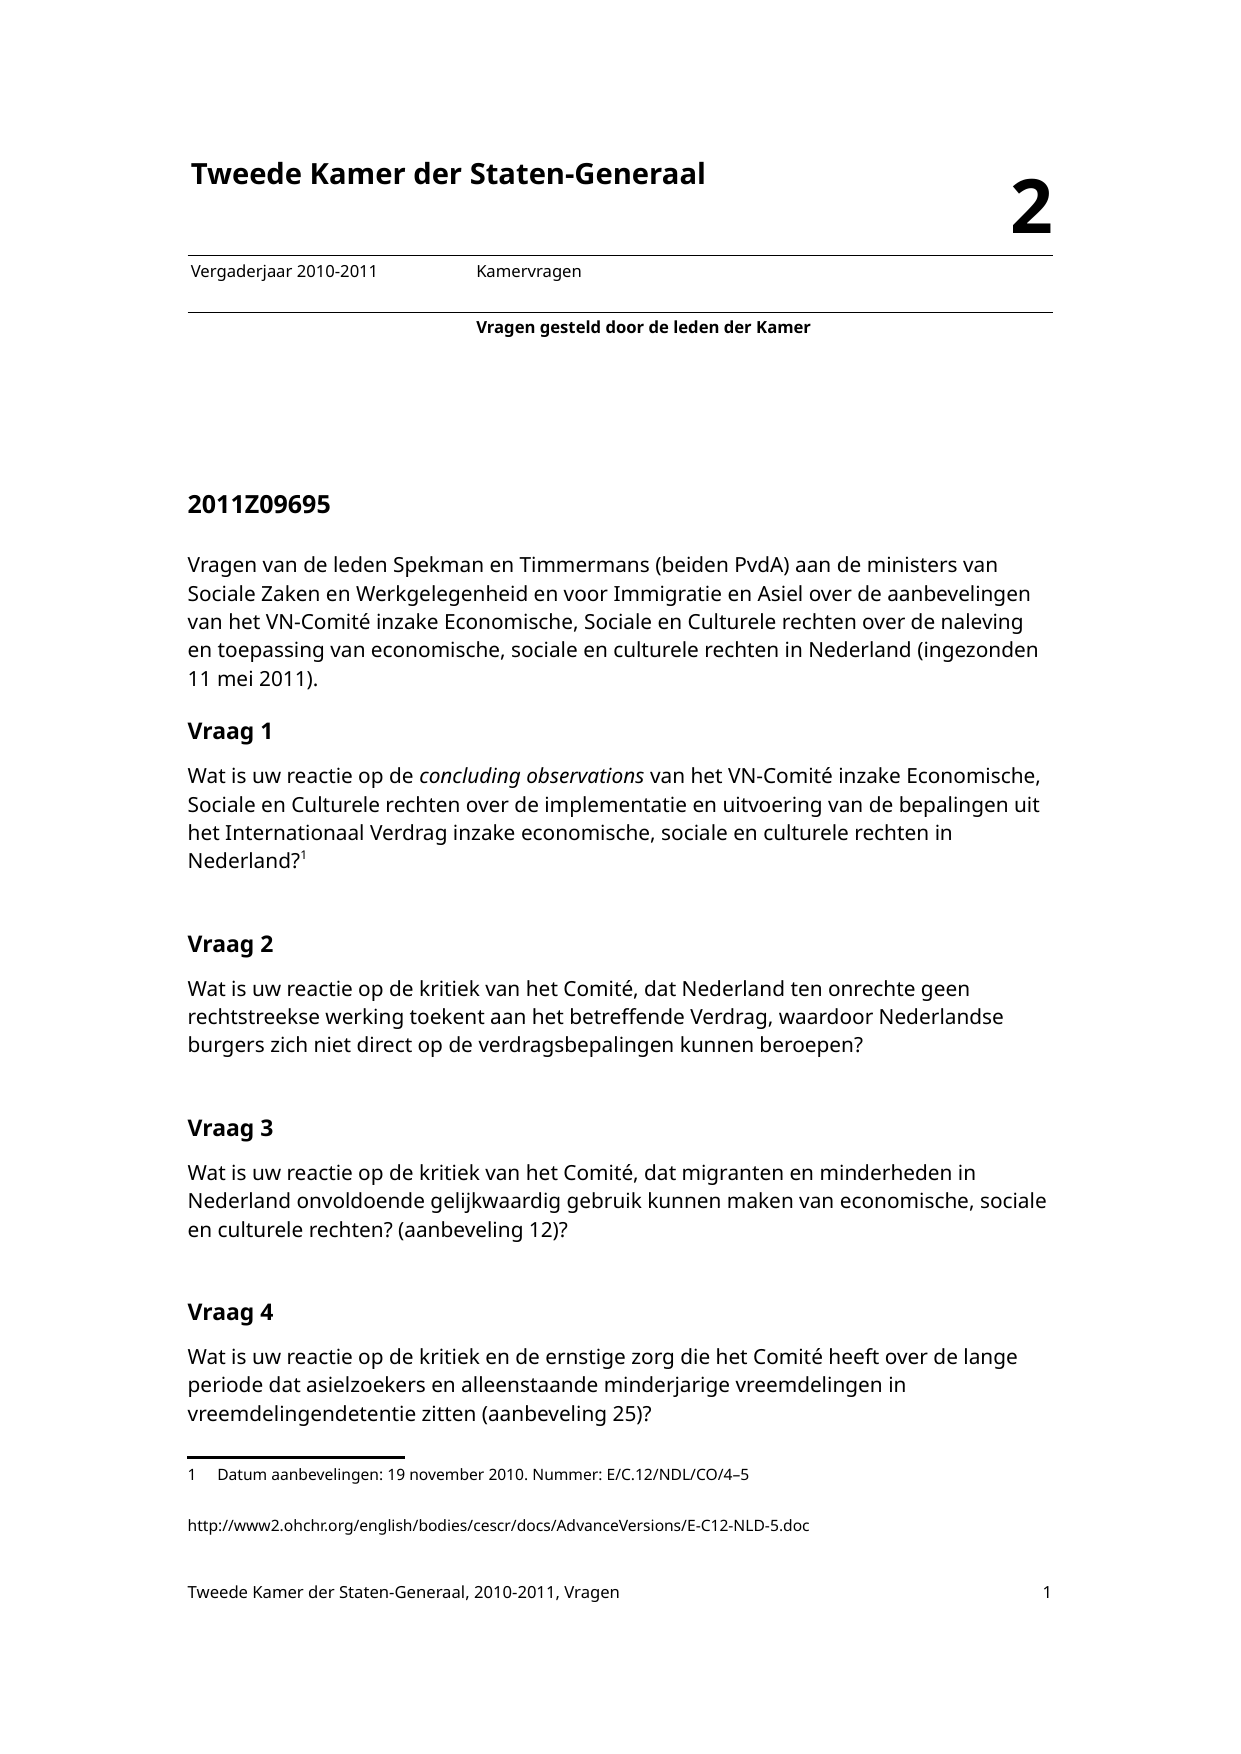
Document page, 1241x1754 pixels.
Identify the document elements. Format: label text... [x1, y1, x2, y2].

subtitle Vraag 1 [187, 715, 1053, 746]
table_cell [188, 313, 473, 339]
text Wat is uw reactie op de kritiek en de ernstige zorg die het Comité heeft over de lange periode dat asielzoekers en alleenstaande minderjarige vreemdelingen in vreemdelingendetentie zitten (aanbeveling 25)? [187, 1342, 1053, 1427]
text Wat is uw reactie op de kritiek van het Comité, dat migranten en minderheden in Nederland onvoldoende gelijkwaardig gebruik kunnen maken van economische, sociale en culturele rechten? (aanbeveling 12)? [187, 1158, 1053, 1243]
text Vragen van de leden Spekman en Timmermans (beiden PvdA) aan de ministers van Sociale Zaken en Werkgelegenheid en voor Immigratie en Asiel over de aanbevelingen van het VN-Comité inzake Economische, Sociale en Culturele rechten over de naleving en toepassing van economische, sociale en culturele rechten in Nederland (ingezonden 11 mei 2011). [187, 550, 1053, 692]
subtitle Vraag 3 [187, 1112, 1053, 1143]
text Datum aanbevelingen: 19 november 2010. Nummer: E/C.12/NDL/CO/4–5 [187, 1449, 1053, 1478]
table_cell Vragen gesteld door de leden der Kamer [473, 313, 1053, 339]
table_cell Vergaderjaar 2010-2011 [188, 256, 473, 312]
subtitle Vraag 2 [187, 927, 1053, 959]
text Wat is uw reactie op de concluding observations van het VN-Comité inzake Economische, Sociale en Culturele rechten over de implementatie en uitvoering van de bepalingen uit het Internationaal Verdrag inzake economische, sociale en culturele rechten in Nederland? [187, 761, 1053, 875]
text Wat is uw reactie op de kritiek van het Comité, dat Nederland ten onrechte geen rechtstreekse werking toekent aan het betreffende Verdrag, waardoor Nederlandse burgers zich niet direct op de verdragsbepalingen kunnen beroepen? [187, 974, 1053, 1059]
text 2011Z09695 [187, 487, 1053, 521]
table_header Tweede Kamer der Staten-Generaal [188, 150, 879, 255]
table_cell Kamervragen [473, 256, 1053, 312]
subtitle Vraag 4 [187, 1296, 1053, 1327]
text http://www2.ohchr.org/english/bodies/cescr/docs/AdvanceVersions/E-C12-NLD-5.doc [187, 1508, 1053, 1536]
table_header 2 [880, 150, 1053, 255]
